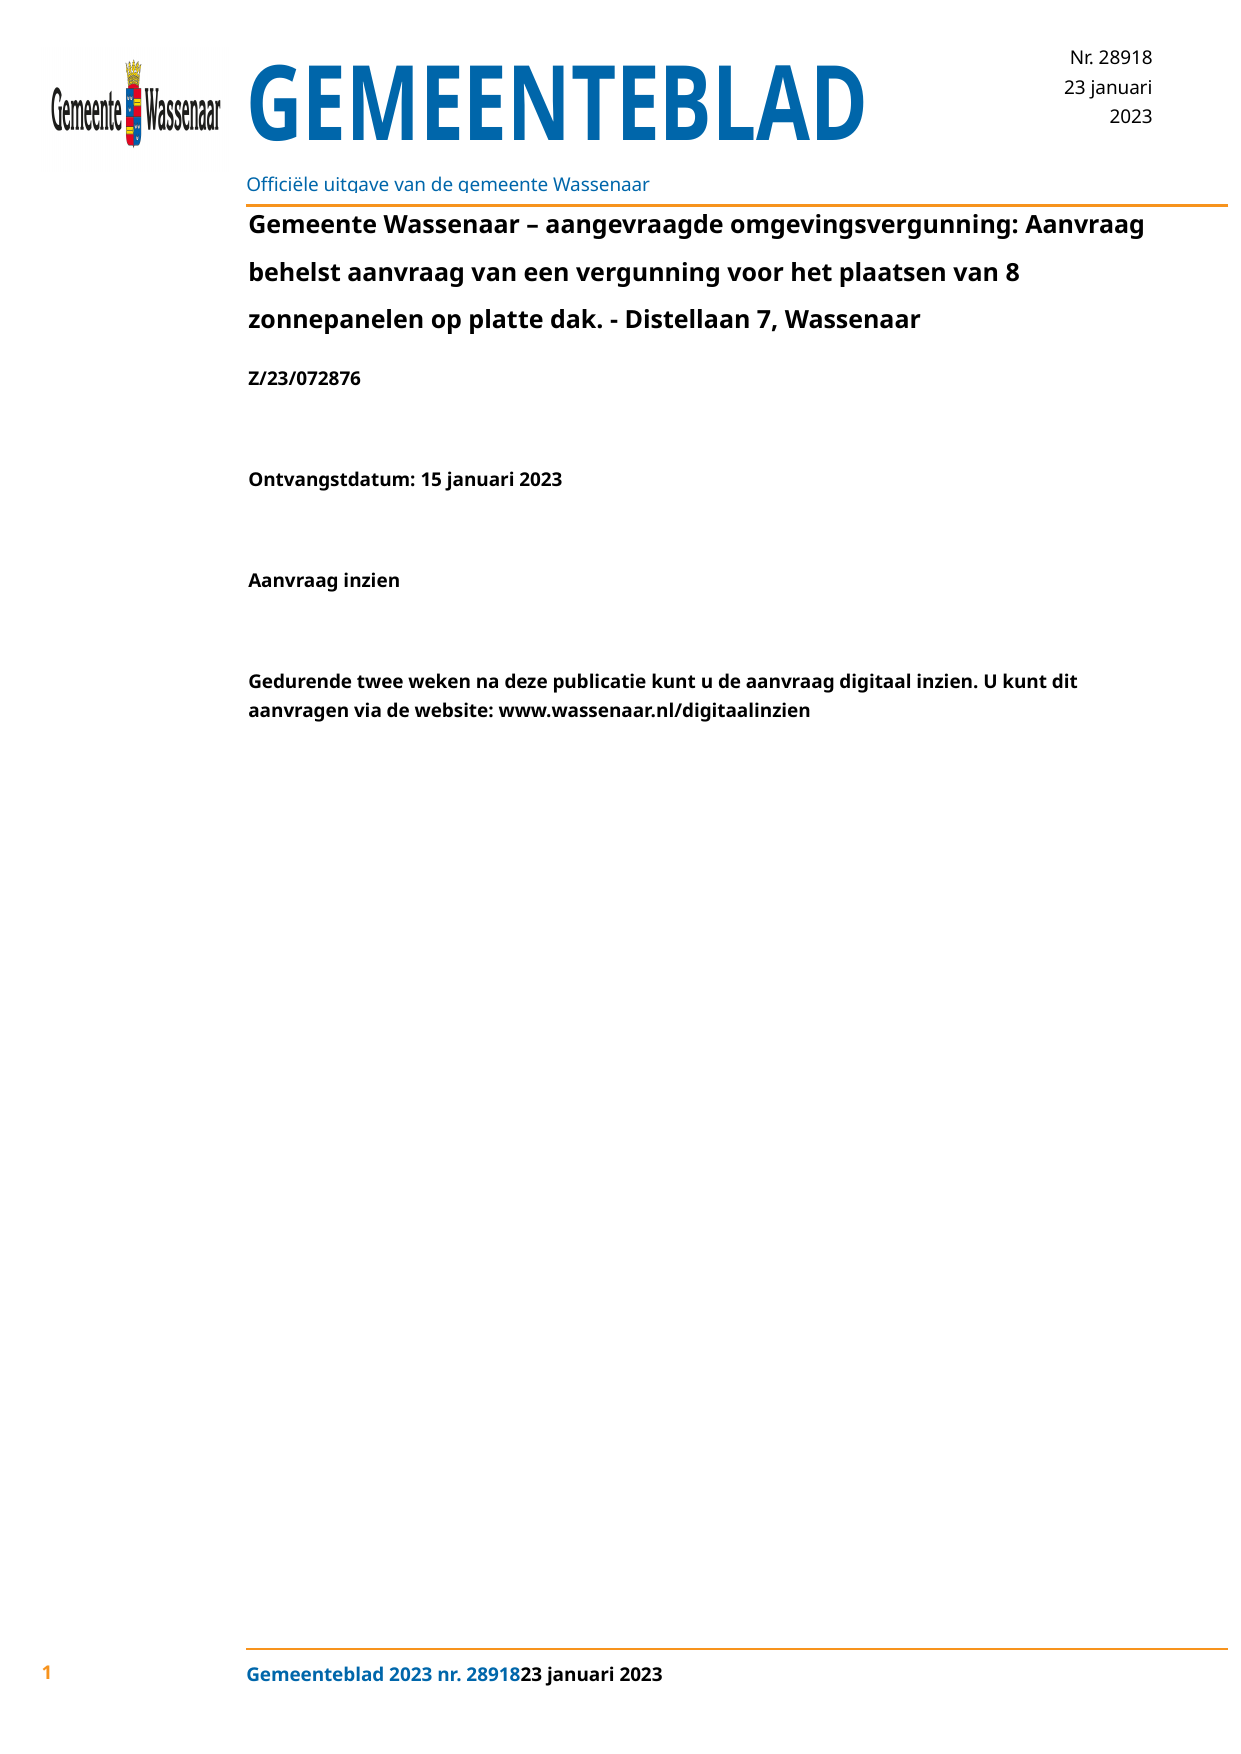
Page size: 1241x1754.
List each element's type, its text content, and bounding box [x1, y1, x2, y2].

text Ontvangstdatum: 15 januari 2023 [248, 466, 1152, 492]
text Aanvraag inzien [248, 567, 1152, 593]
text Z/23/072876 [248, 366, 1152, 391]
picture [41, 47, 231, 172]
text Gedurende twee weken na deze publicatie kunt u de aanvraag digitaal inzien. U kunt dit aanvragen via de website: www.wassenaar.nl/digitaalinzien [248, 668, 1152, 723]
text Gemeente Wassenaar – aangevraagde omgevingsvergunning: Aanvraag behelst aanvraag van een vergunning voor het plaatsen van 8 zonnepanelen op platte dak. - Distellaan 7, Wassenaar [248, 207, 1152, 336]
